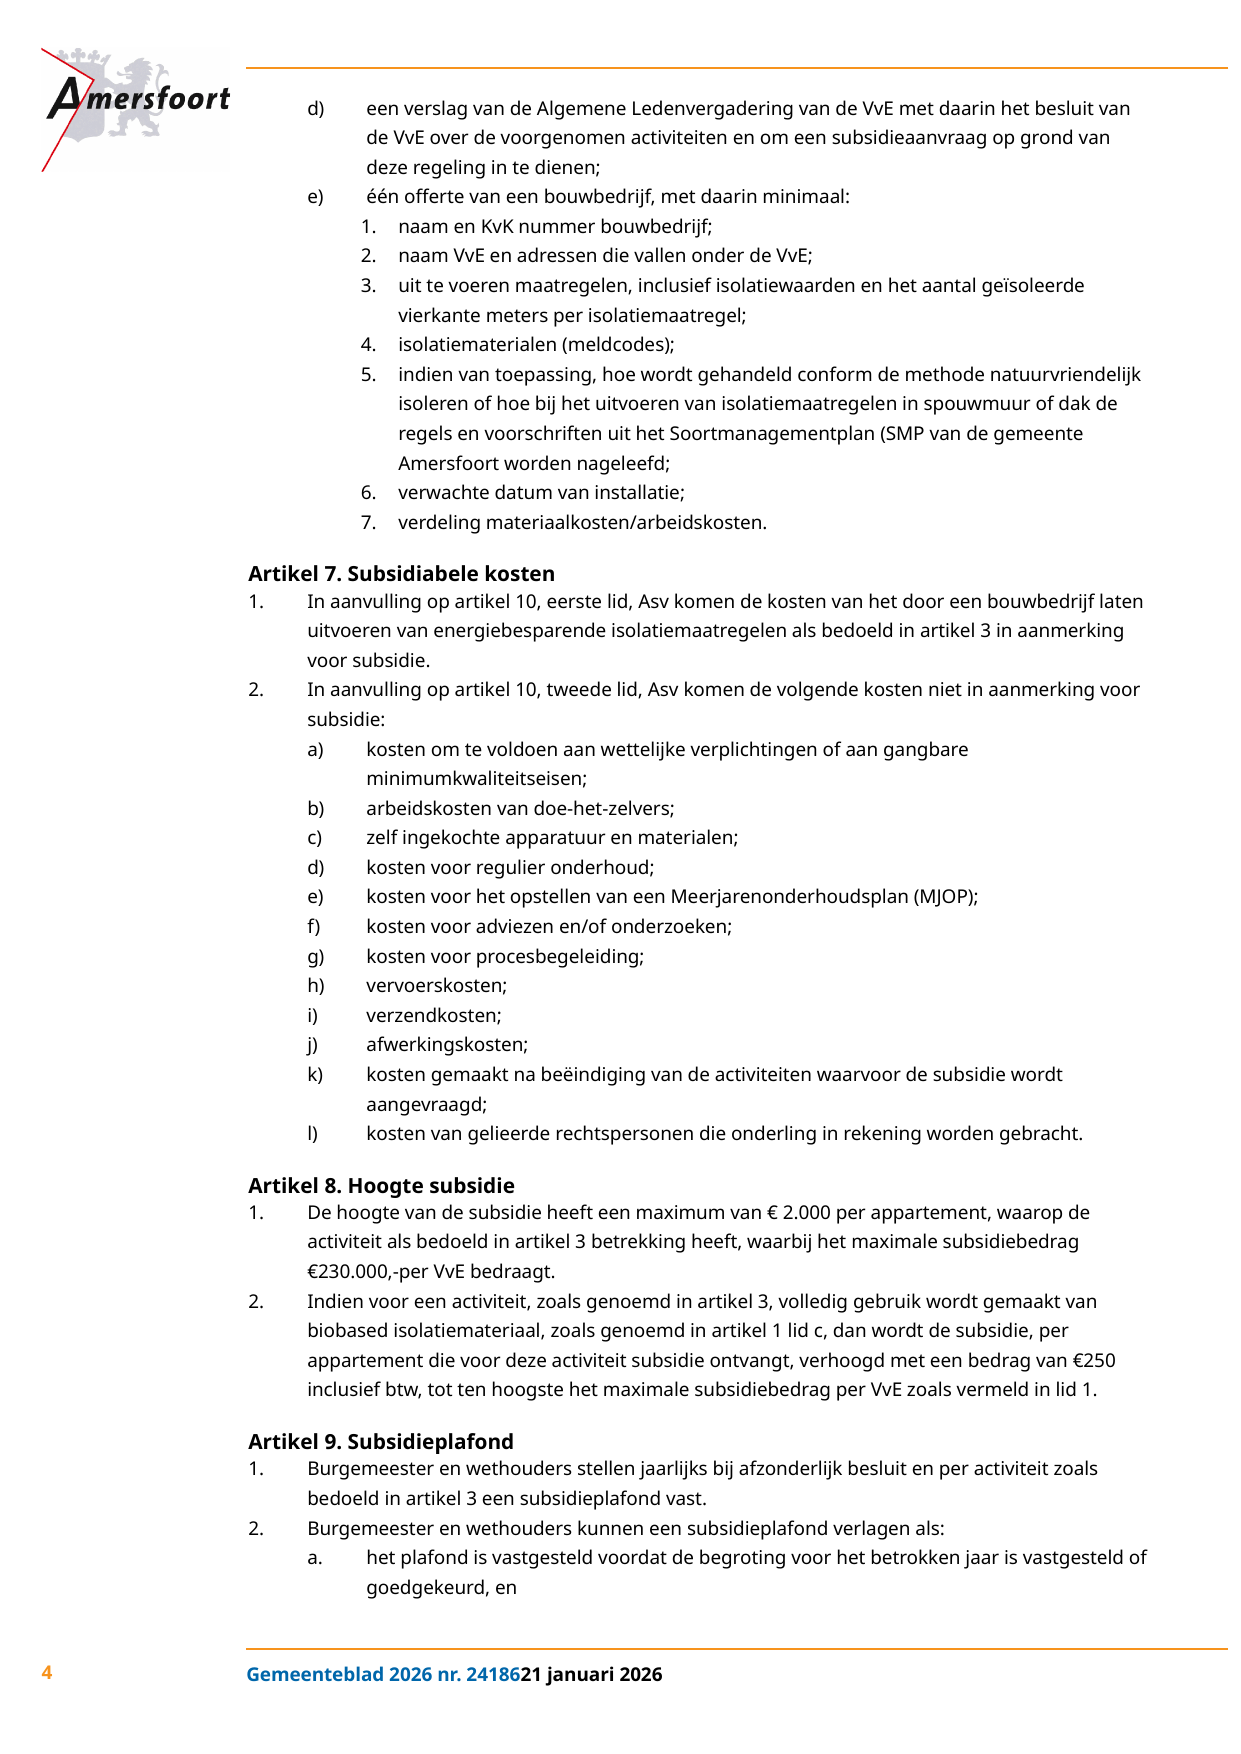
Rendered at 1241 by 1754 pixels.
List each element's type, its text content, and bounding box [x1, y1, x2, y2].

list In aanvulling op artikel 10, tweede lid, Asv komen de volgende kosten niet in aanmerking voor subsidie: [248, 677, 1152, 732]
list kosten voor regulier onderhoud; [307, 854, 1152, 880]
list arbeidskosten van doe-het-zelvers; [307, 795, 1152, 821]
list een verslag van de Algemene Ledenvergadering van de VvE met daarin het besluit van de VvE over de voorgenomen activiteiten en om een subsidieaanvraag op grond van deze regeling in te dienen; [307, 95, 1152, 180]
list Burgemeester en wethouders kunnen een subsidieplafond verlagen als: [248, 1515, 1152, 1540]
text Artikel 9. Subsidieplafond [248, 1427, 1152, 1456]
list één offerte van een bouwbedrijf, met daarin minimaal: [307, 183, 1152, 209]
list afwerkingskosten; [307, 1032, 1152, 1057]
list In aanvulling op artikel 10, eerste lid, Asv komen de kosten van het door een bouwbedrijf laten uitvoeren van energiebesparende isolatiemaatregelen als bedoeld in artikel 3 in aanmerking voor subsidie. [248, 588, 1152, 673]
text Artikel 8. Hoogte subsidie [248, 1171, 1152, 1199]
list naam en KvK nummer bouwbedrijf; [361, 213, 1152, 239]
list kosten voor adviezen en/of onderzoeken; [307, 913, 1152, 939]
list kosten van gelieerde rechtspersonen die onderling in rekening worden gebracht. [307, 1120, 1152, 1146]
list verzendkosten; [307, 1002, 1152, 1028]
text Artikel 7. Subsidiabele kosten [248, 559, 1152, 588]
list kosten gemaakt na beëindiging van de activiteiten waarvoor de subsidie wordt aangevraagd; [307, 1061, 1152, 1116]
list Indien voor een activiteit, zoals genoemd in artikel 3, volledig gebruik wordt gemaakt van biobased isolatiemateriaal, zoals genoemd in artikel 1 lid c, dan wordt de subsidie, per appartement die voor deze activiteit subsidie ontvangt, verhoogd met een bedrag van €250 inclusief btw, tot ten hoogste het maximale subsidiebedrag per VvE zoals vermeld in lid 1. [248, 1288, 1152, 1402]
list kosten om te voldoen aan wettelijke verplichtingen of aan gangbare minimumkwaliteitseisen; [307, 736, 1152, 791]
list uit te voeren maatregelen, inclusief isolatiewaarden en het aantal geïsoleerde vierkante meters per isolatiemaatregel; [361, 272, 1152, 328]
list naam VvE en adressen die vallen onder de VvE; [361, 243, 1152, 268]
list kosten voor procesbegeleiding; [307, 943, 1152, 968]
picture [41, 47, 231, 172]
list verwachte datum van installatie; [361, 479, 1152, 505]
list Burgemeester en wethouders stellen jaarlijks bij afzonderlijk besluit en per activiteit zoals bedoeld in artikel 3 een subsidieplafond vast. [248, 1456, 1152, 1511]
list kosten voor het opstellen van een Meerjarenonderhoudsplan (MJOP); [307, 884, 1152, 909]
list verdeling materiaalkosten/arbeidskosten. [361, 509, 1152, 535]
list De hoogte van de subsidie heeft een maximum van € 2.000 per appartement, waarop de activiteit als bedoeld in artikel 3 betrekking heeft, waarbij het maximale subsidiebedrag €230.000,-per VvE bedraagt. [248, 1199, 1152, 1284]
list isolatiematerialen (meldcodes); [361, 331, 1152, 357]
list zelf ingekochte apparatuur en materialen; [307, 824, 1152, 850]
list vervoerskosten; [307, 972, 1152, 998]
list indien van toepassing, hoe wordt gehandeld conform de methode natuurvriendelijk isoleren of hoe bij het uitvoeren van isolatiemaatregelen in spouwmuur of dak de regels en voorschriften uit het Soortmanagementplan (SMP van de gemeente Amersfoort worden nageleefd; [361, 361, 1152, 476]
list het plafond is vastgesteld voordat de begroting voor het betrokken jaar is vastgesteld of goedgekeurd, en [307, 1544, 1152, 1599]
